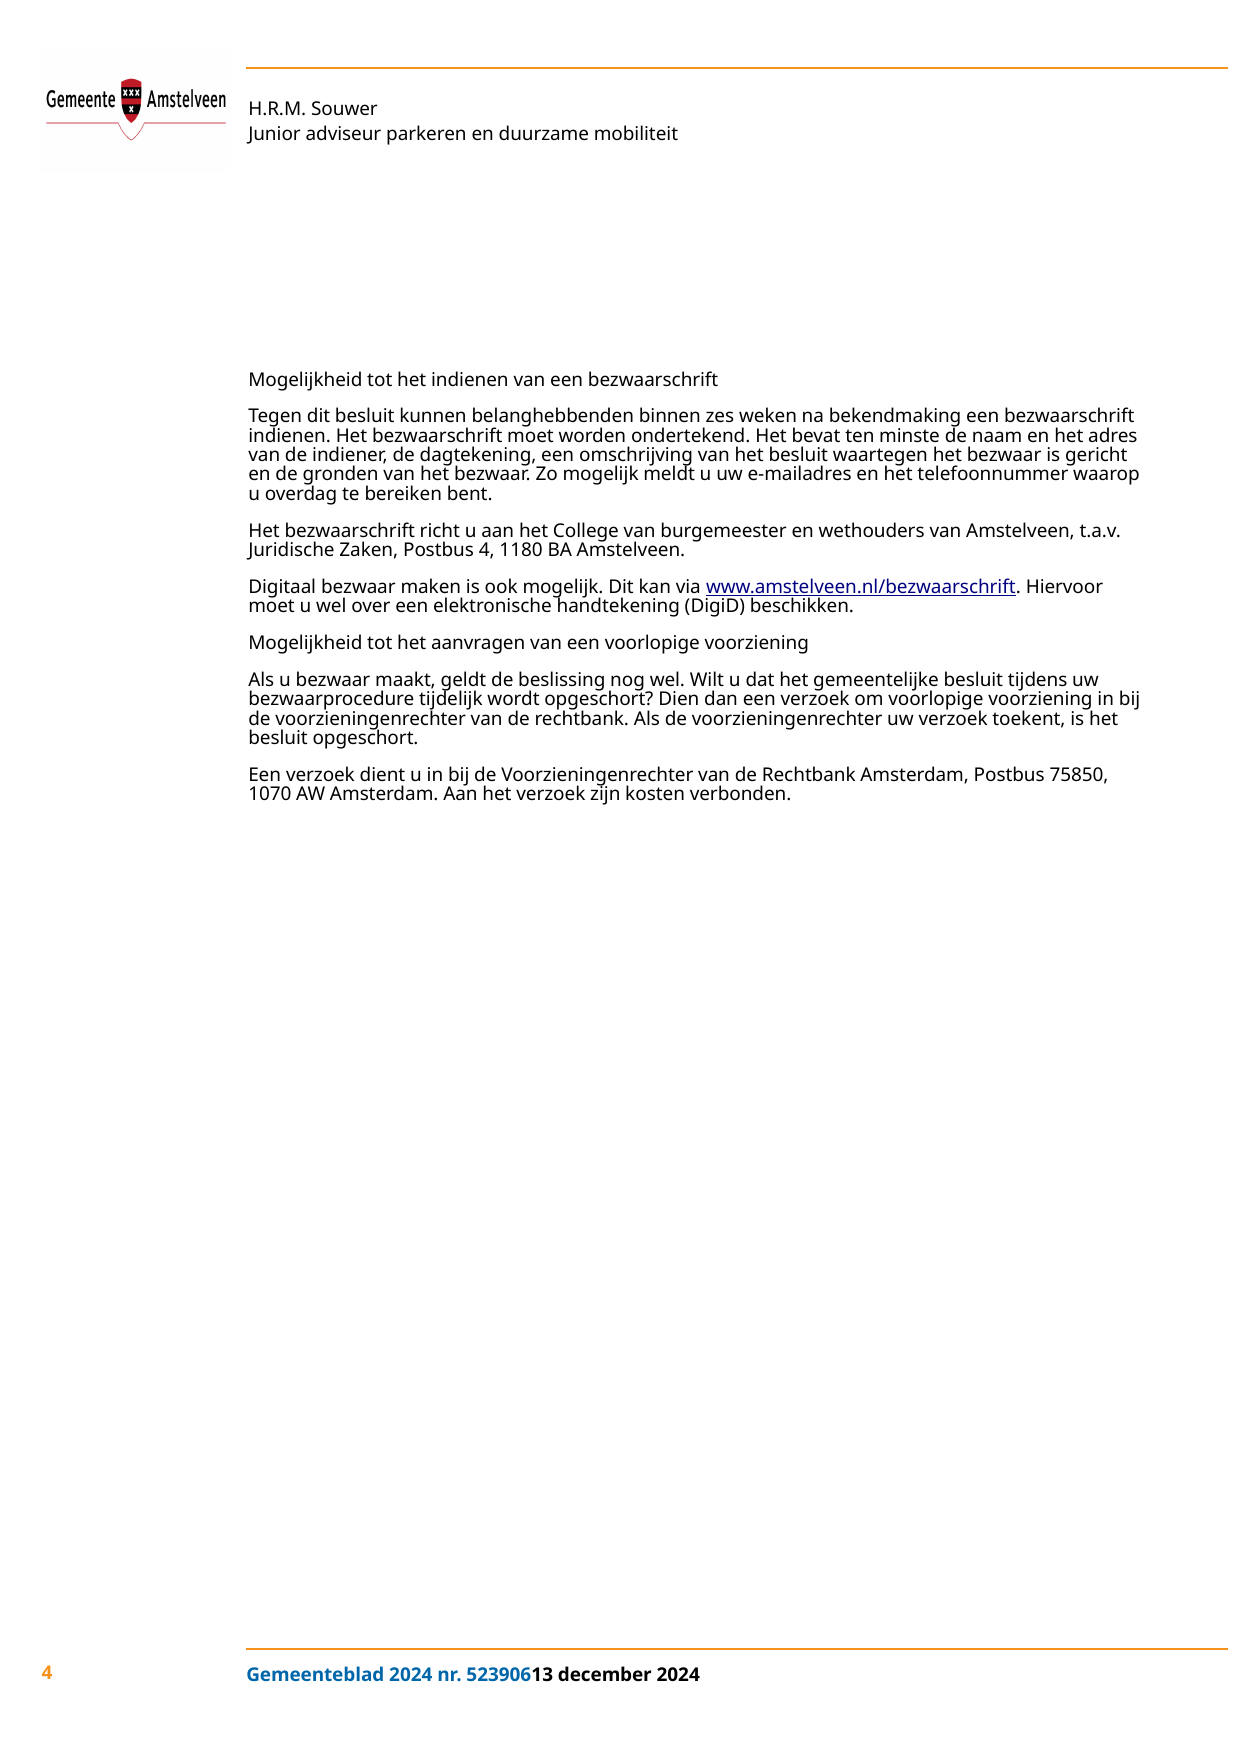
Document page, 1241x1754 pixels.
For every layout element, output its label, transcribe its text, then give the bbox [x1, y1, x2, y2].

text H.R.M. Souwer [248, 95, 1152, 121]
text Digitaal bezwaar maken is ook mogelijk. Dit kan via www.amstelveen.nl/bezwaarschrift. Hiervoor moet u wel over een elektronische handtekening (DigiD) beschikken. [248, 578, 1152, 616]
text Het bezwaarschrift richt u aan het College van burgemeester en wethouders van Amstelveen, t.a.v. Juridische Zaken, Postbus 4, 1180 BA Amstelveen. [248, 522, 1152, 560]
text Tegen dit besluit kunnen belanghebbenden binnen zes weken na bekendmaking een bezwaarschrift indienen. Het bezwaarschrift moet worden ondertekend. Het bevat ten minste de naam en het adres van de indiener, de dagtekening, een omschrijving van het besluit waartegen het bezwaar is gericht en de gronden van het bezwaar. Zo mogelijk meldt u uw e-mailadres en het telefoonnummer waarop u overdag te bereiken bent. [248, 407, 1152, 504]
text Als u bezwaar maakt, geldt de beslissing nog wel. Wilt u dat het gemeentelijke besluit tijdens uw bezwaarprocedure tijdelijk wordt opgeschort? Dien dan een verzoek om voorlopige voorziening in bij de voorzieningenrechter van de rechtbank. Als de voorzieningenrechter uw verzoek toekent, is het besluit opgeschort. [248, 671, 1152, 748]
text Junior adviseur parkeren en duurzame mobiliteit [248, 121, 1152, 146]
text Mogelijkheid tot het aanvragen van een voorlopige voorziening [248, 634, 1152, 653]
text Mogelijkheid tot het indienen van een bezwaarschrift [248, 371, 1152, 390]
picture [41, 47, 231, 172]
text Een verzoek dient u in bij de Voorzieningenrechter van de Rechtbank Amsterdam, Postbus 75850, 1070 AW Amsterdam. Aan het verzoek zijn kosten verbonden. [248, 766, 1152, 804]
